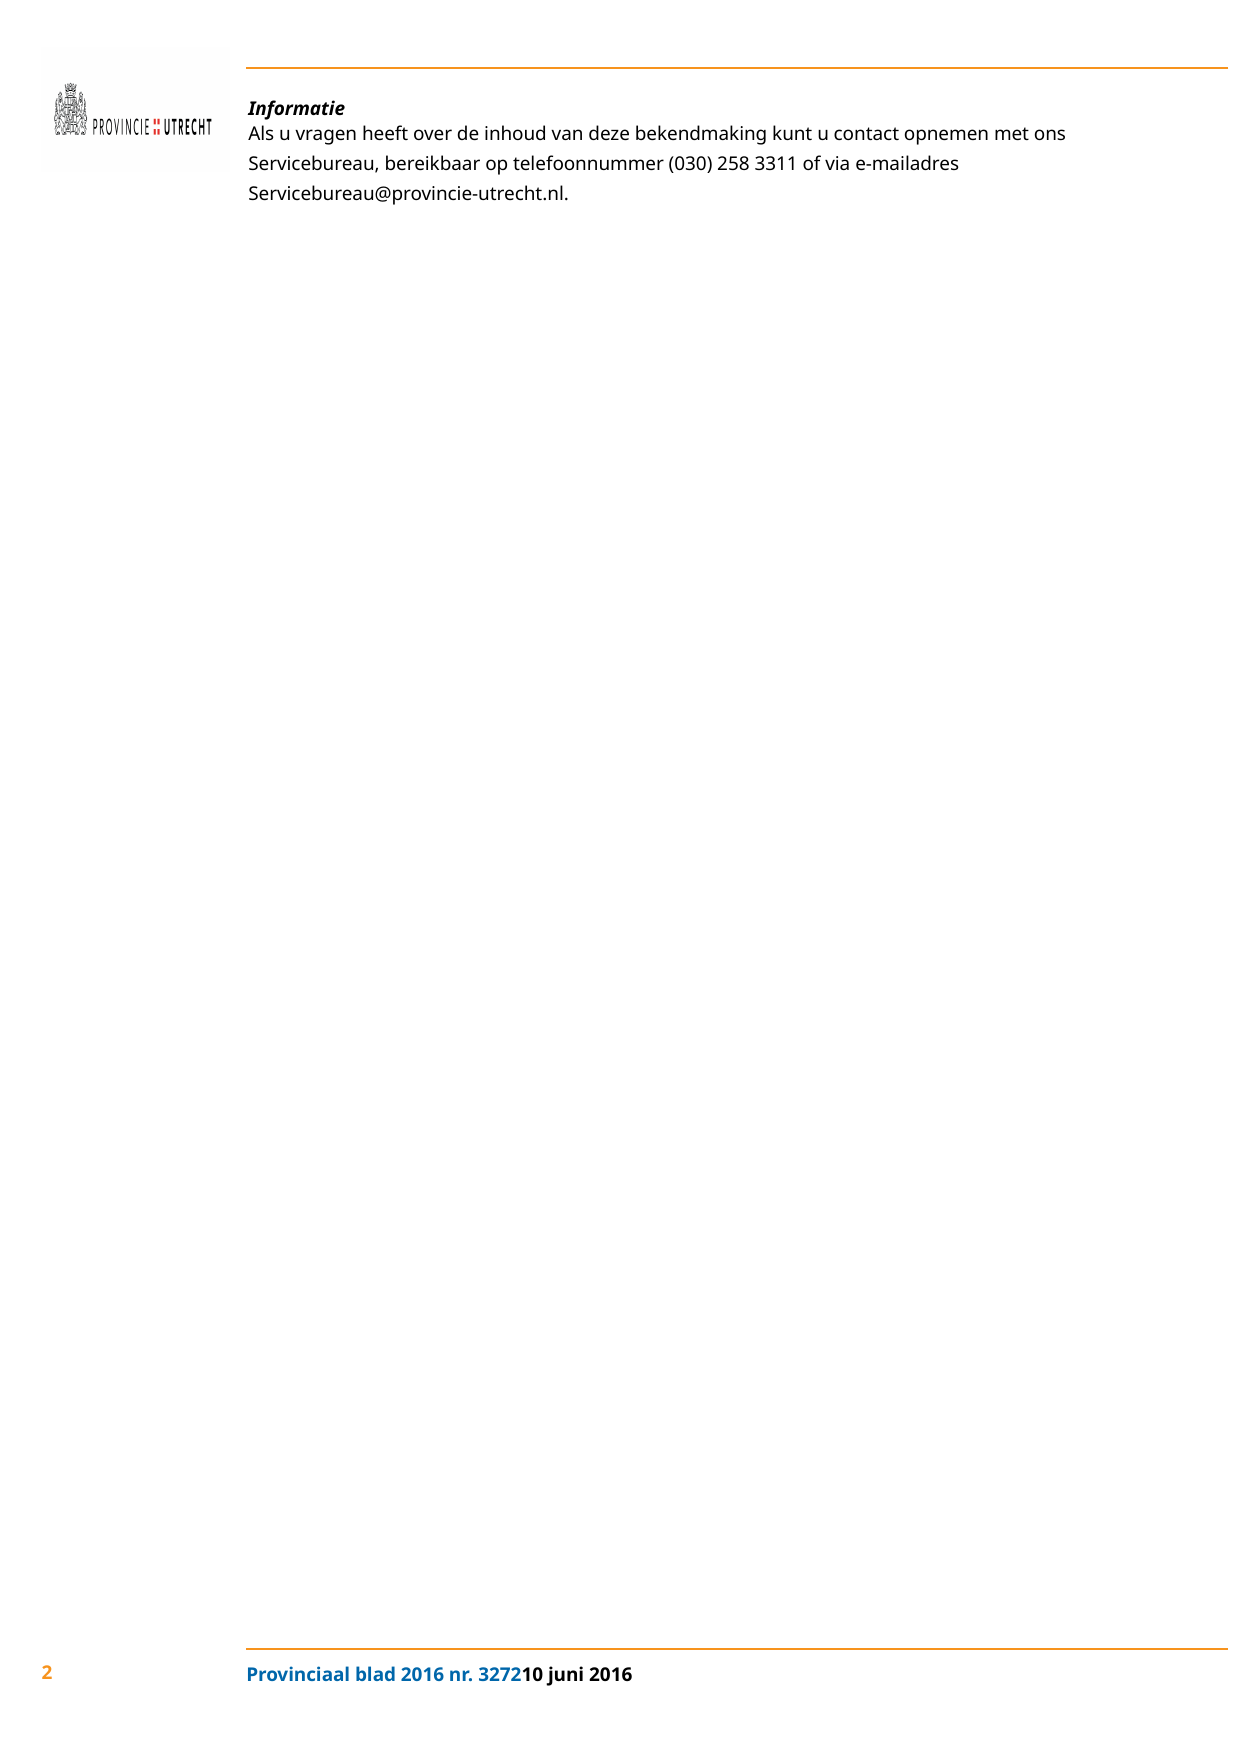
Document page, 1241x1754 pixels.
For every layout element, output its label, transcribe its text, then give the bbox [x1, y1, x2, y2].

text Als u vragen heeft over de inhoud van deze bekendmaking kunt u contact opnemen met ons Servicebureau, bereikbaar op telefoonnummer (030) 258 3311 of via e-mailadres Servicebureau@provincie-utrecht.nl. [248, 121, 1152, 205]
text Informatie [248, 95, 1152, 121]
picture [41, 47, 231, 172]
